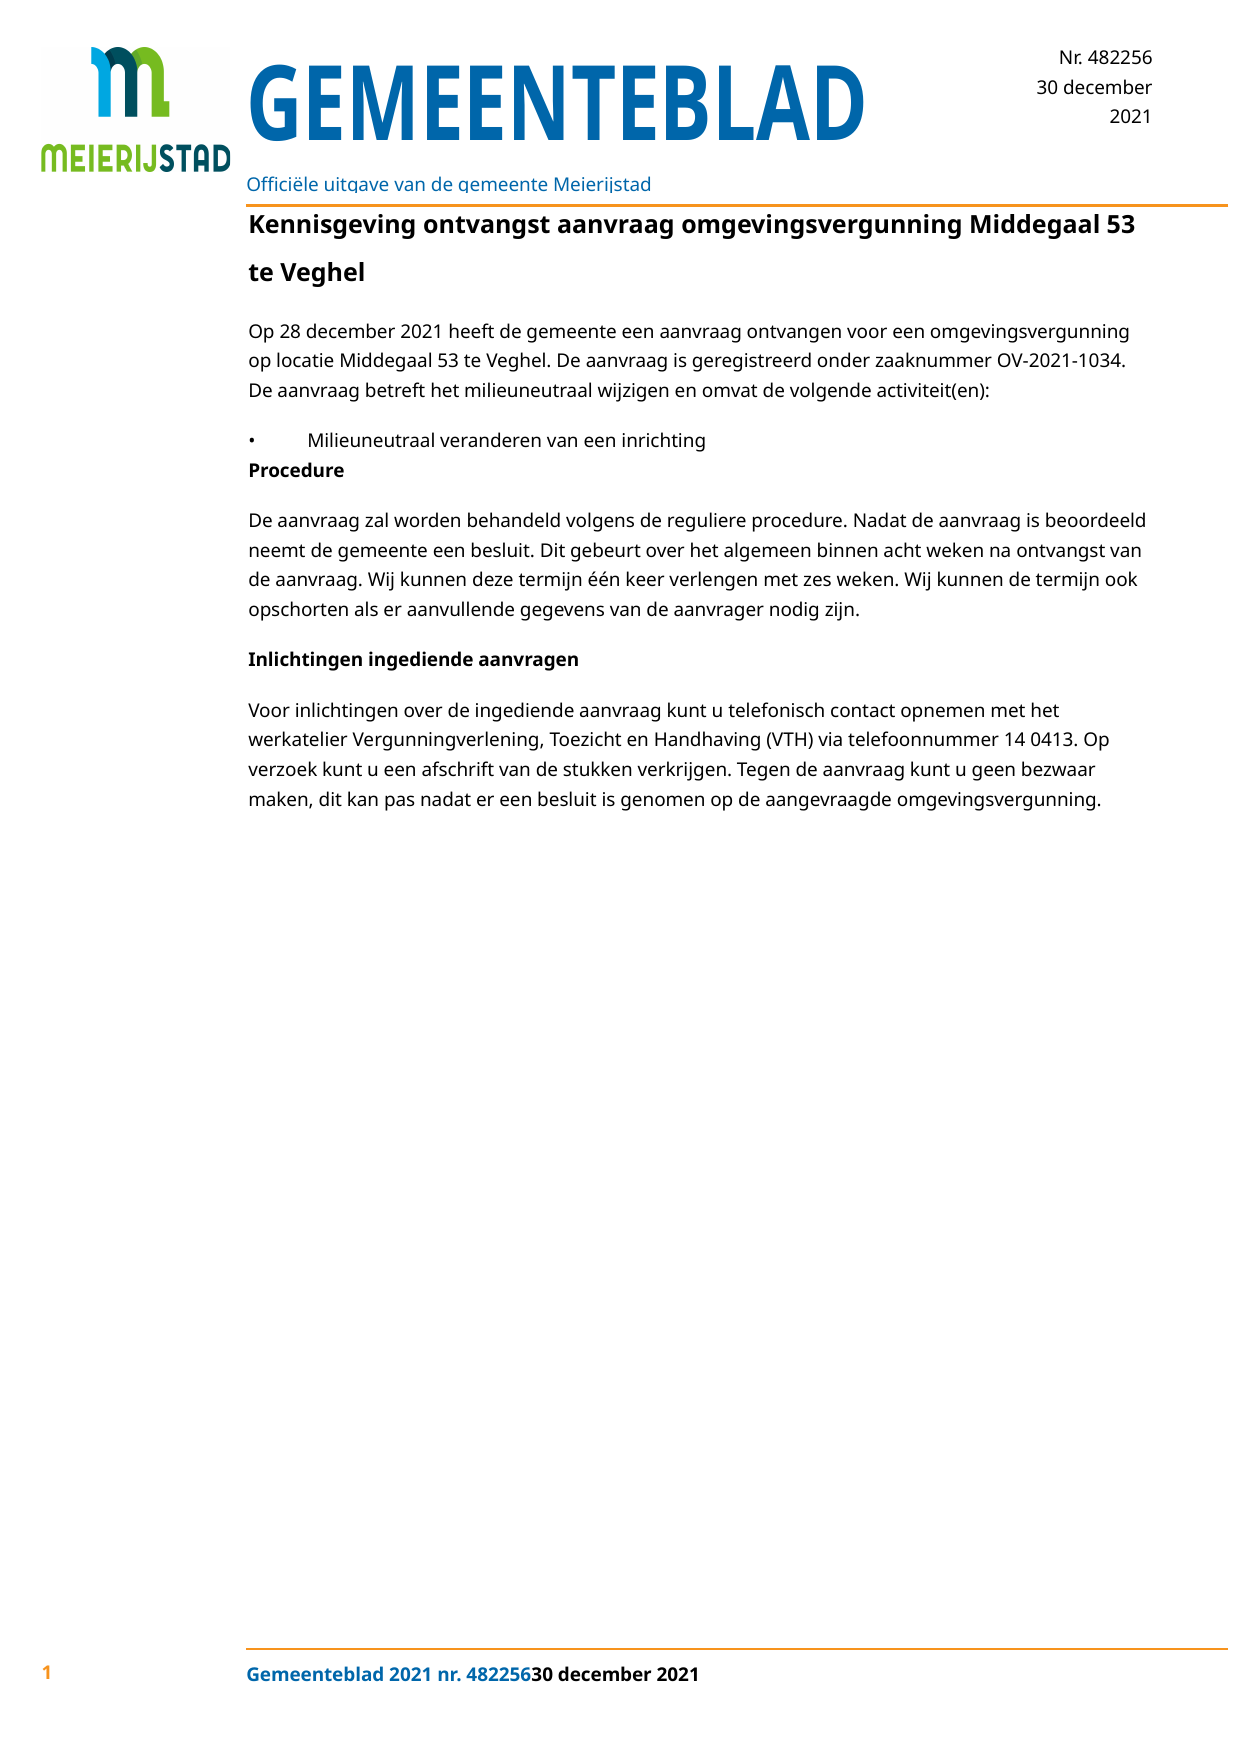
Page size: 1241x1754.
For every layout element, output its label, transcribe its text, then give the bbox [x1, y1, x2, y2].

picture [41, 47, 231, 172]
text Inlichtingen ingediende aanvragen [248, 647, 1152, 672]
text Op 28 december 2021 heeft de gemeente een aanvraag ontvangen voor een omgevingsvergunning op locatie Middegaal 53 te Veghel. De aanvraag is geregistreerd onder zaaknummer OV-2021-1034. De aanvraag betreft het milieuneutraal wijzigen en omvat de volgende activiteit(en): [248, 318, 1152, 403]
text Kennisgeving ontvangst aanvraag omgevingsvergunning Middegaal 53 te Veghel [248, 207, 1152, 288]
list Milieuneutraal veranderen van een inrichting [248, 427, 1152, 453]
text De aanvraag zal worden behandeld volgens de reguliere procedure. Nadat de aanvraag is beoordeeld neemt de gemeente een besluit. Dit gebeurt over het algemeen binnen acht weken na ontvangst van de aanvraag. Wij kunnen deze termijn één keer verlengen met zes weken. Wij kunnen de termijn ook opschorten als er aanvullende gegevens van de aanvrager nodig zijn. [248, 507, 1152, 622]
text Procedure [248, 457, 1152, 483]
text Voor inlichtingen over de ingediende aanvraag kunt u telefonisch contact opnemen met het werkatelier Vergunningverlening, Toezicht en Handhaving (VTH) via telefoonnummer 14 0413. Op verzoek kunt u een afschrift van de stukken verkrijgen. Tegen de aanvraag kunt u geen bezwaar maken, dit kan pas nadat er een besluit is genomen op de aangevraagde omgevingsvergunning. [248, 697, 1152, 812]
